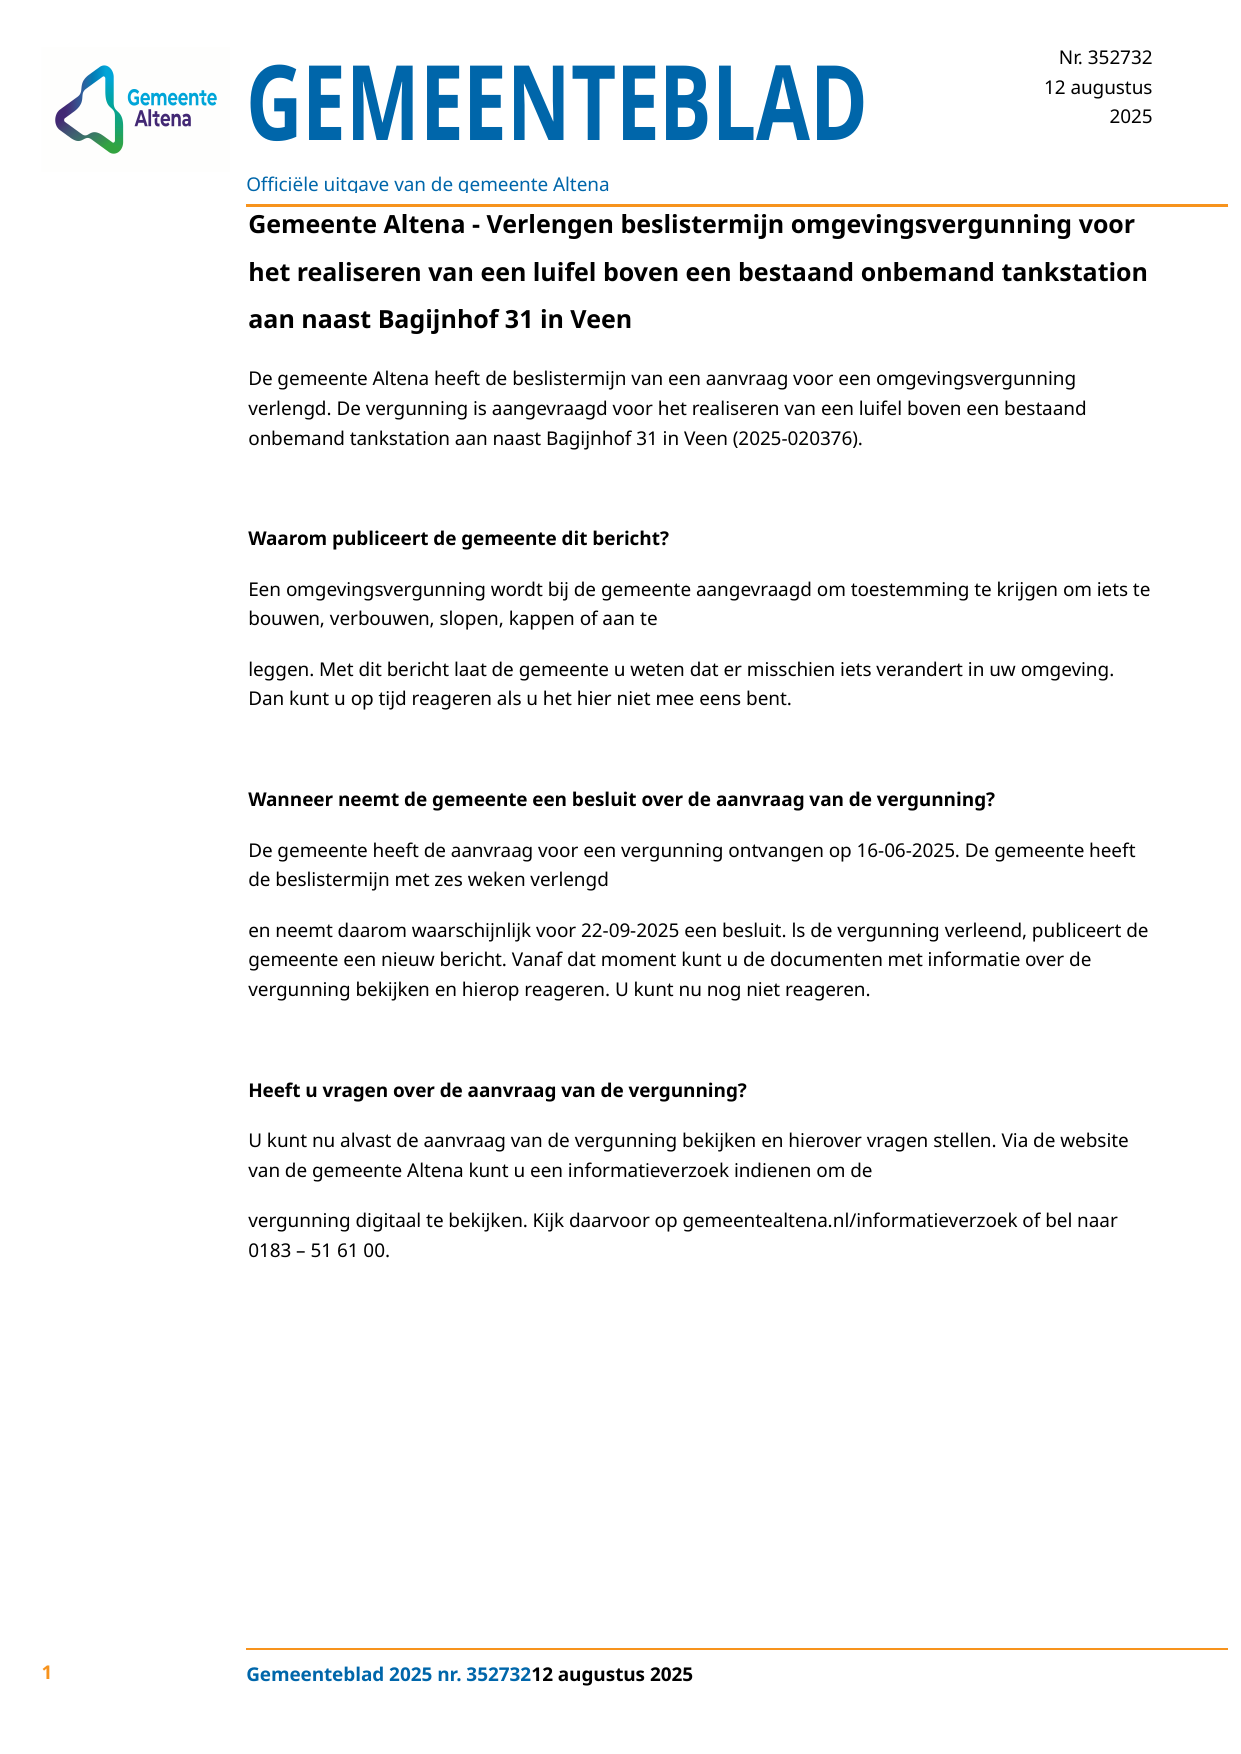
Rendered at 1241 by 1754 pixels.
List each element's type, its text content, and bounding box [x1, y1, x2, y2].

text Heeft u vragen over de aanvraag van de vergunning? [248, 1077, 1152, 1102]
text Een omgevingsvergunning wordt bij de gemeente aangevraagd om toestemming te krijgen om iets te bouwen, verbouwen, slopen, kappen of aan te [248, 576, 1152, 631]
text Gemeente Altena - Verlengen beslistermijn omgevingsvergunning voor het realiseren van een luifel boven een bestaand onbemand tankstation aan naast Bagijnhof 31 in Veen [248, 207, 1152, 336]
text U kunt nu alvast de aanvraag van de vergunning bekijken en hierover vragen stellen. Via de website van de gemeente Altena kunt u een informatieverzoek indienen om de [248, 1127, 1152, 1182]
text De gemeente heeft de aanvraag voor een vergunning ontvangen op 16-06-2025. De gemeente heeft de beslistermijn met zes weken verlengd [248, 837, 1152, 892]
picture [41, 47, 231, 172]
text vergunning digitaal te bekijken. Kijk daarvoor op gemeentealtena.nl/informatieverzoek of bel naar 0183 – 51 61 00. [248, 1207, 1152, 1262]
text Waarom publiceert de gemeente dit bericht? [248, 526, 1152, 551]
text en neemt daarom waarschijnlijk voor 22-09-2025 een besluit. ls de vergunning verleend, publiceert de gemeente een nieuw bericht. Vanaf dat moment kunt u de documenten met informatie over de vergunning bekijken en hierop reageren. U kunt nu nog niet reageren. [248, 917, 1152, 1002]
text De gemeente Altena heeft de beslistermijn van een aanvraag voor een omgevingsvergunning verlengd. De vergunning is aangevraagd voor het realiseren van een luifel boven een bestaand onbemand tankstation aan naast Bagijnhof 31 in Veen (2025-020376). [248, 366, 1152, 450]
text leggen. Met dit bericht laat de gemeente u weten dat er misschien iets verandert in uw omgeving. Dan kunt u op tijd reageren als u het hier niet mee eens bent. [248, 656, 1152, 711]
text Wanneer neemt de gemeente een besluit over de aanvraag van de vergunning? [248, 786, 1152, 812]
